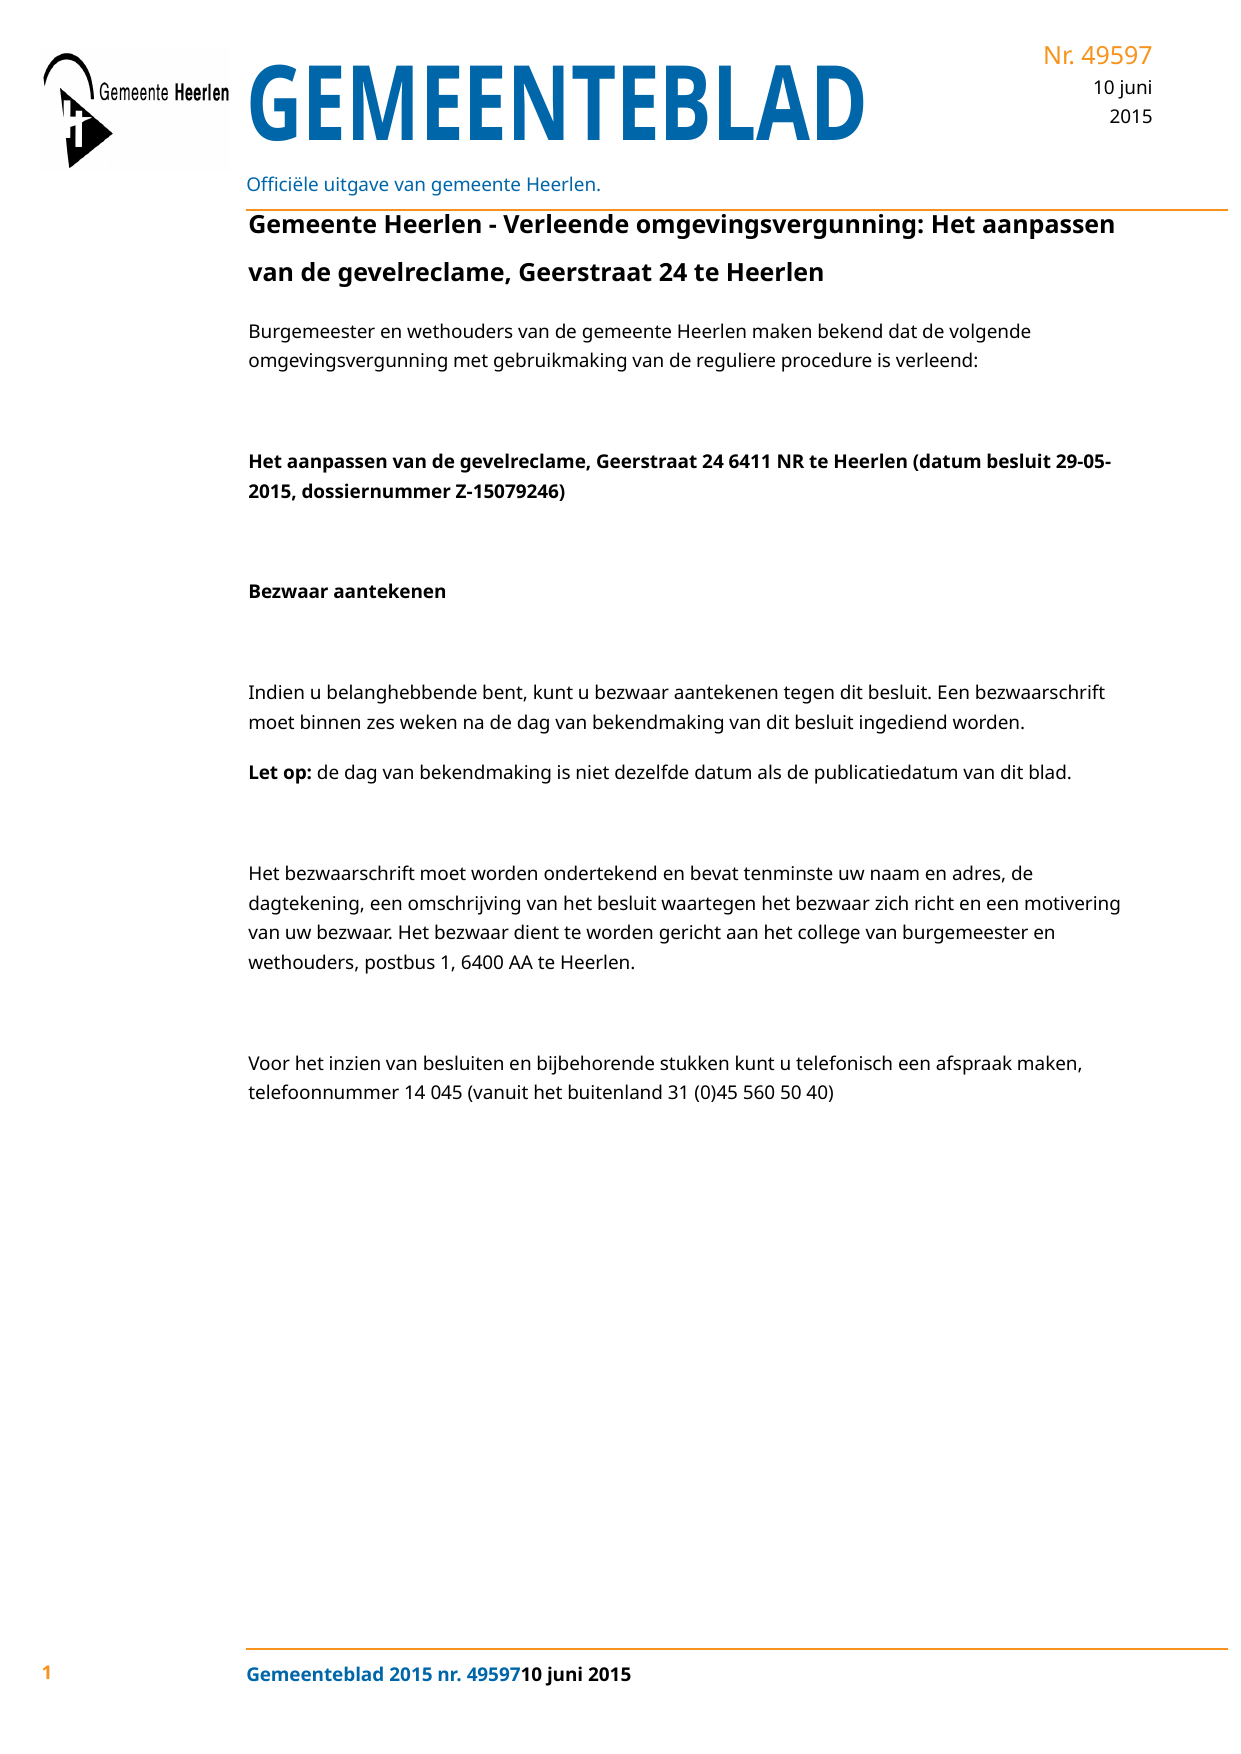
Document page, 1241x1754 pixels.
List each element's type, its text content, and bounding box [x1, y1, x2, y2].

text Voor het inzien van besluiten en bijbehorende stukken kunt u telefonisch een afspraak maken, telefoonnummer 14 045 (vanuit het buitenland 31 (0)45 560 50 40) [248, 1050, 1152, 1105]
picture [41, 47, 231, 172]
text Gemeente Heerlen - Verleende omgevingsvergunning: Het aanpassen van de gevelreclame, Geerstraat 24 te Heerlen [248, 211, 1152, 288]
text Let op: de dag van bekendmaking is niet dezelfde datum als de publicatiedatum van dit blad. [248, 759, 1152, 785]
text Het bezwaarschrift moet worden ondertekend en bevat tenminste uw naam en adres, de dagtekening, een omschrijving van het besluit waartegen het bezwaar zich richt en een motivering van uw bezwaar. Het bezwaar dient te worden gericht aan het college van burgemeester en wethouders, postbus 1, 6400 AA te Heerlen. [248, 860, 1152, 975]
text Het aanpassen van de gevelreclame, Geerstraat 24 6411 NR te Heerlen (datum besluit 29-05-2015, dossiernummer Z-15079246) [248, 448, 1152, 504]
text Burgemeester en wethouders van de gemeente Heerlen maken bekend dat de volgende omgevingsvergunning met gebruikmaking van de reguliere procedure is verleend: [248, 318, 1152, 373]
text Bezwaar aantekenen [248, 579, 1152, 604]
text Indien u belanghebbende bent, kunt u bezwaar aantekenen tegen dit besluit. Een bezwaarschrift moet binnen zes weken na de dag van bekendmaking van dit besluit ingediend worden. [248, 679, 1152, 735]
